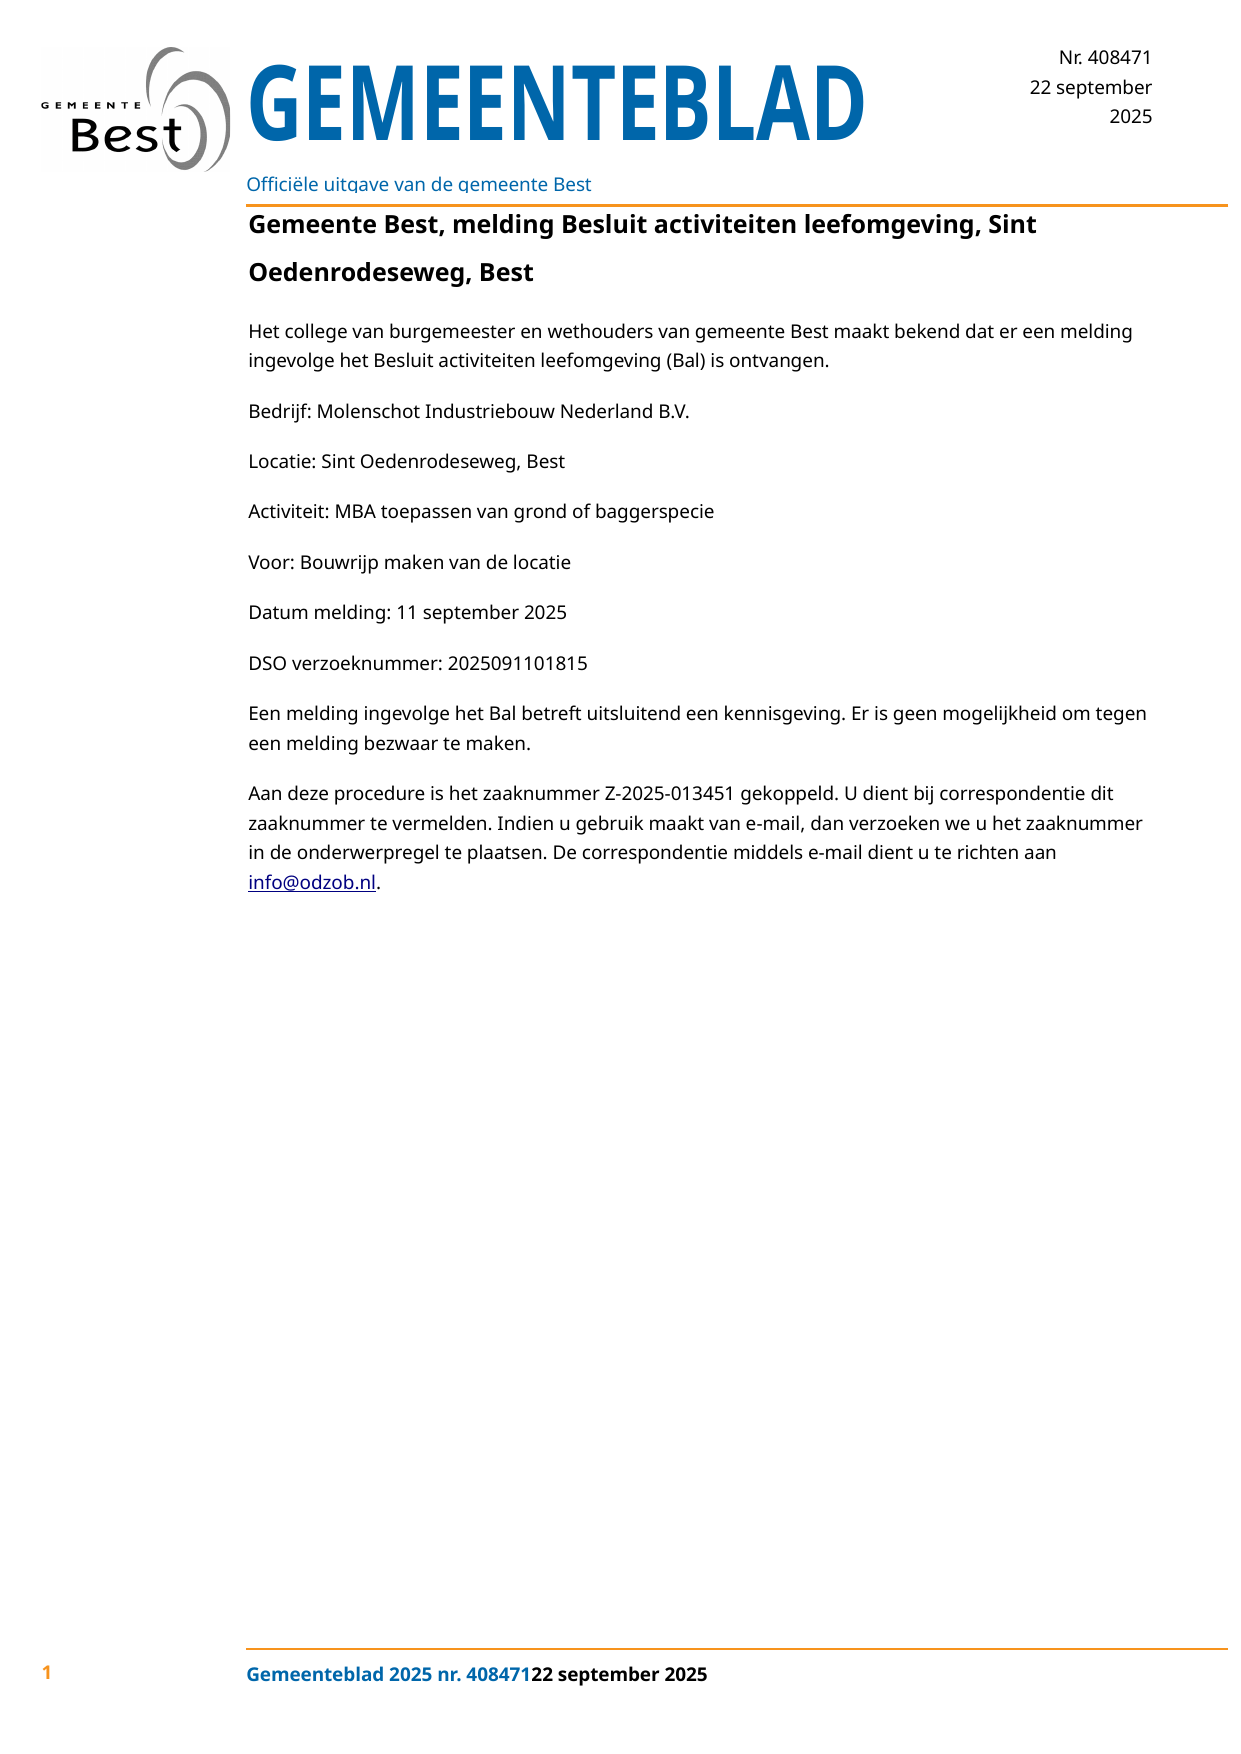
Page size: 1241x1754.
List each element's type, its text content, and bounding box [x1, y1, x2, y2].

text Gemeente Best, melding Besluit activiteiten leefomgeving, Sint Oedenrodeseweg, Best [248, 207, 1152, 288]
text Locatie: Sint Oedenrodeseweg, Best [248, 448, 1152, 474]
text Voor: Bouwrijp maken van de locatie [248, 549, 1152, 575]
text Aan deze procedure is het zaaknummer Z-2025-013451 gekoppeld. U dient bij correspondentie dit zaaknummer te vermelden. Indien u gebruik maakt van e-mail, dan verzoeken we u het zaaknummer in de onderwerpregel te plaatsen. De correspondentie middels e-mail dient u te richten aan info@odzob.nl. [248, 780, 1152, 895]
text Bedrijf: Molenschot Industriebouw Nederland B.V. [248, 398, 1152, 424]
picture [41, 47, 231, 172]
text Datum melding: 11 september 2025 [248, 599, 1152, 625]
text DSO verzoeknummer: 2025091101815 [248, 650, 1152, 676]
text Een melding ingevolge het Bal betreft uitsluitend een kennisgeving. Er is geen mogelijkheid om tegen een melding bezwaar te maken. [248, 700, 1152, 756]
text Activiteit: MBA toepassen van grond of baggerspecie [248, 499, 1152, 524]
text Het college van burgemeester en wethouders van gemeente Best maakt bekend dat er een melding ingevolge het Besluit activiteiten leefomgeving (Bal) is ontvangen. [248, 318, 1152, 373]
